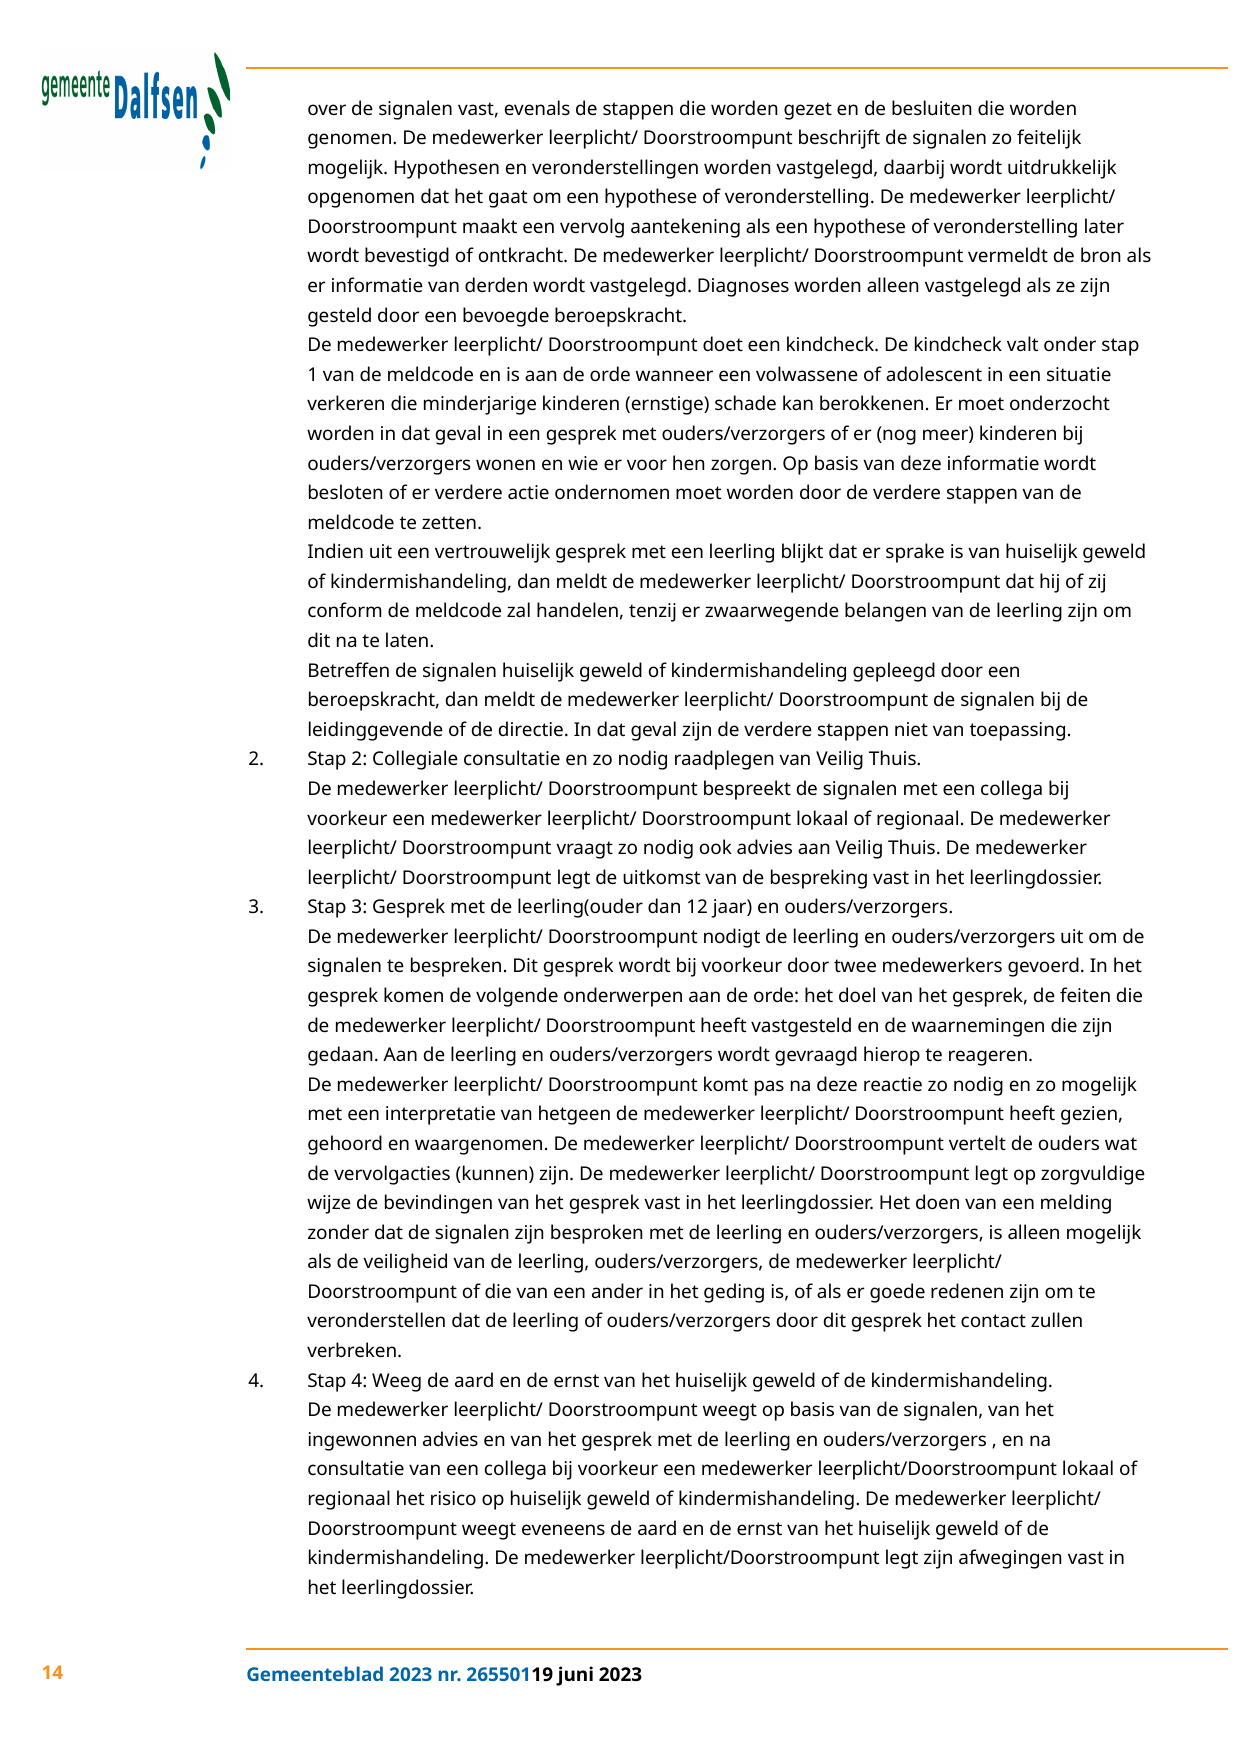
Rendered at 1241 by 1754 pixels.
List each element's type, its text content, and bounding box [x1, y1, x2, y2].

list Indien uit een vertrouwelijk gesprek met een leerling blijkt dat er sprake is van huiselijk geweld of kindermishandeling, dan meldt de medewerker leerplicht/ Doorstroompunt dat hij of zij conform de meldcode zal handelen, tenzij er zwaarwegende belangen van de leerling zijn om dit na te laten. [248, 538, 1152, 653]
list De medewerker leerplicht/ Doorstroompunt bespreekt de signalen met een collega bij voorkeur een medewerker leerplicht/ Doorstroompunt lokaal of regionaal. De medewerker leerplicht/ Doorstroompunt vraagt zo nodig ook advies aan Veilig Thuis. De medewerker leerplicht/ Doorstroompunt legt de uitkomst van de bespreking vast in het leerlingdossier. [248, 775, 1152, 890]
list Betreffen de signalen huiselijk geweld of kindermishandeling gepleegd door een beroepskracht, dan meldt de medewerker leerplicht/ Doorstroompunt de signalen bij de leidinggevende of de directie. In dat geval zijn de verdere stappen niet van toepassing. [248, 657, 1152, 742]
list over de signalen vast, evenals de stappen die worden gezet en de besluiten die worden genomen. De medewerker leerplicht/ Doorstroompunt beschrijft de signalen zo feitelijk mogelijk. Hypothesen en veronderstellingen worden vastgelegd, daarbij wordt uitdrukkelijk opgenomen dat het gaat om een hypothese of veronderstelling. De medewerker leerplicht/ Doorstroompunt maakt een vervolg aantekening als een hypothese of veronderstelling later wordt bevestigd of ontkracht. De medewerker leerplicht/ Doorstroompunt vermeldt de bron als er informatie van derden wordt vastgelegd. Diagnoses worden alleen vastgelegd als ze zijn gesteld door een bevoegde beroepskracht. [248, 95, 1152, 328]
list De medewerker leerplicht/ Doorstroompunt komt pas na deze reactie zo nodig en zo mogelijk met een interpretatie van hetgeen de medewerker leerplicht/ Doorstroompunt heeft gezien, gehoord en waargenomen. De medewerker leerplicht/ Doorstroompunt vertelt de ouders wat de vervolgacties (kunnen) zijn. De medewerker leerplicht/ Doorstroompunt legt op zorgvuldige wijze de bevindingen van het gesprek vast in het leerlingdossier. Het doen van een melding zonder dat de signalen zijn besproken met de leerling en ouders/verzorgers, is alleen mogelijk als de veiligheid van de leerling, ouders/verzorgers, de medewerker leerplicht/ Doorstroompunt of die van een ander in het geding is, of als er goede redenen zijn om te veronderstellen dat de leerling of ouders/verzorgers door dit gesprek het contact zullen verbreken. [248, 1071, 1152, 1363]
list Stap 2: Collegiale consultatie en zo nodig raadplegen van Veilig Thuis. [248, 746, 1152, 771]
list De medewerker leerplicht/ Doorstroompunt doet een kindcheck. De kindcheck valt onder stap 1 van de meldcode en is aan de orde wanneer een volwassene of adolescent in een situatie verkeren die minderjarige kinderen (ernstige) schade kan berokkenen. Er moet onderzocht worden in dat geval in een gesprek met ouders/verzorgers of er (nog meer) kinderen bij ouders/verzorgers wonen en wie er voor hen zorgen. Op basis van deze informatie wordt besloten of er verdere actie ondernomen moet worden door de verdere stappen van de meldcode te zetten. [248, 331, 1152, 535]
list Stap 4: Weeg de aard en de ernst van het huiselijk geweld of de kindermishandeling. [248, 1367, 1152, 1393]
list De medewerker leerplicht/ Doorstroompunt nodigt de leerling en ouders/verzorgers uit om de signalen te bespreken. Dit gesprek wordt bij voorkeur door twee medewerkers gevoerd. In het gesprek komen de volgende onderwerpen aan de orde: het doel van het gesprek, de feiten die de medewerker leerplicht/ Doorstroompunt heeft vastgesteld en de waarnemingen die zijn gedaan. Aan de leerling en ouders/verzorgers wordt gevraagd hierop te reageren. [248, 923, 1152, 1067]
list De medewerker leerplicht/ Doorstroompunt weegt op basis van de signalen, van het ingewonnen advies en van het gesprek met de leerling en ouders/verzorgers , en na consultatie van een collega bij voorkeur een medewerker leerplicht/Doorstroompunt lokaal of regionaal het risico op huiselijk geweld of kindermishandeling. De medewerker leerplicht/ Doorstroompunt weegt eveneens de aard en de ernst van het huiselijk geweld of de kindermishandeling. De medewerker leerplicht/Doorstroompunt legt zijn afwegingen vast in het leerlingdossier. [248, 1396, 1152, 1600]
picture [41, 47, 231, 172]
list Stap 3: Gesprek met de leerling(ouder dan 12 jaar) en ouders/verzorgers. [248, 893, 1152, 919]
